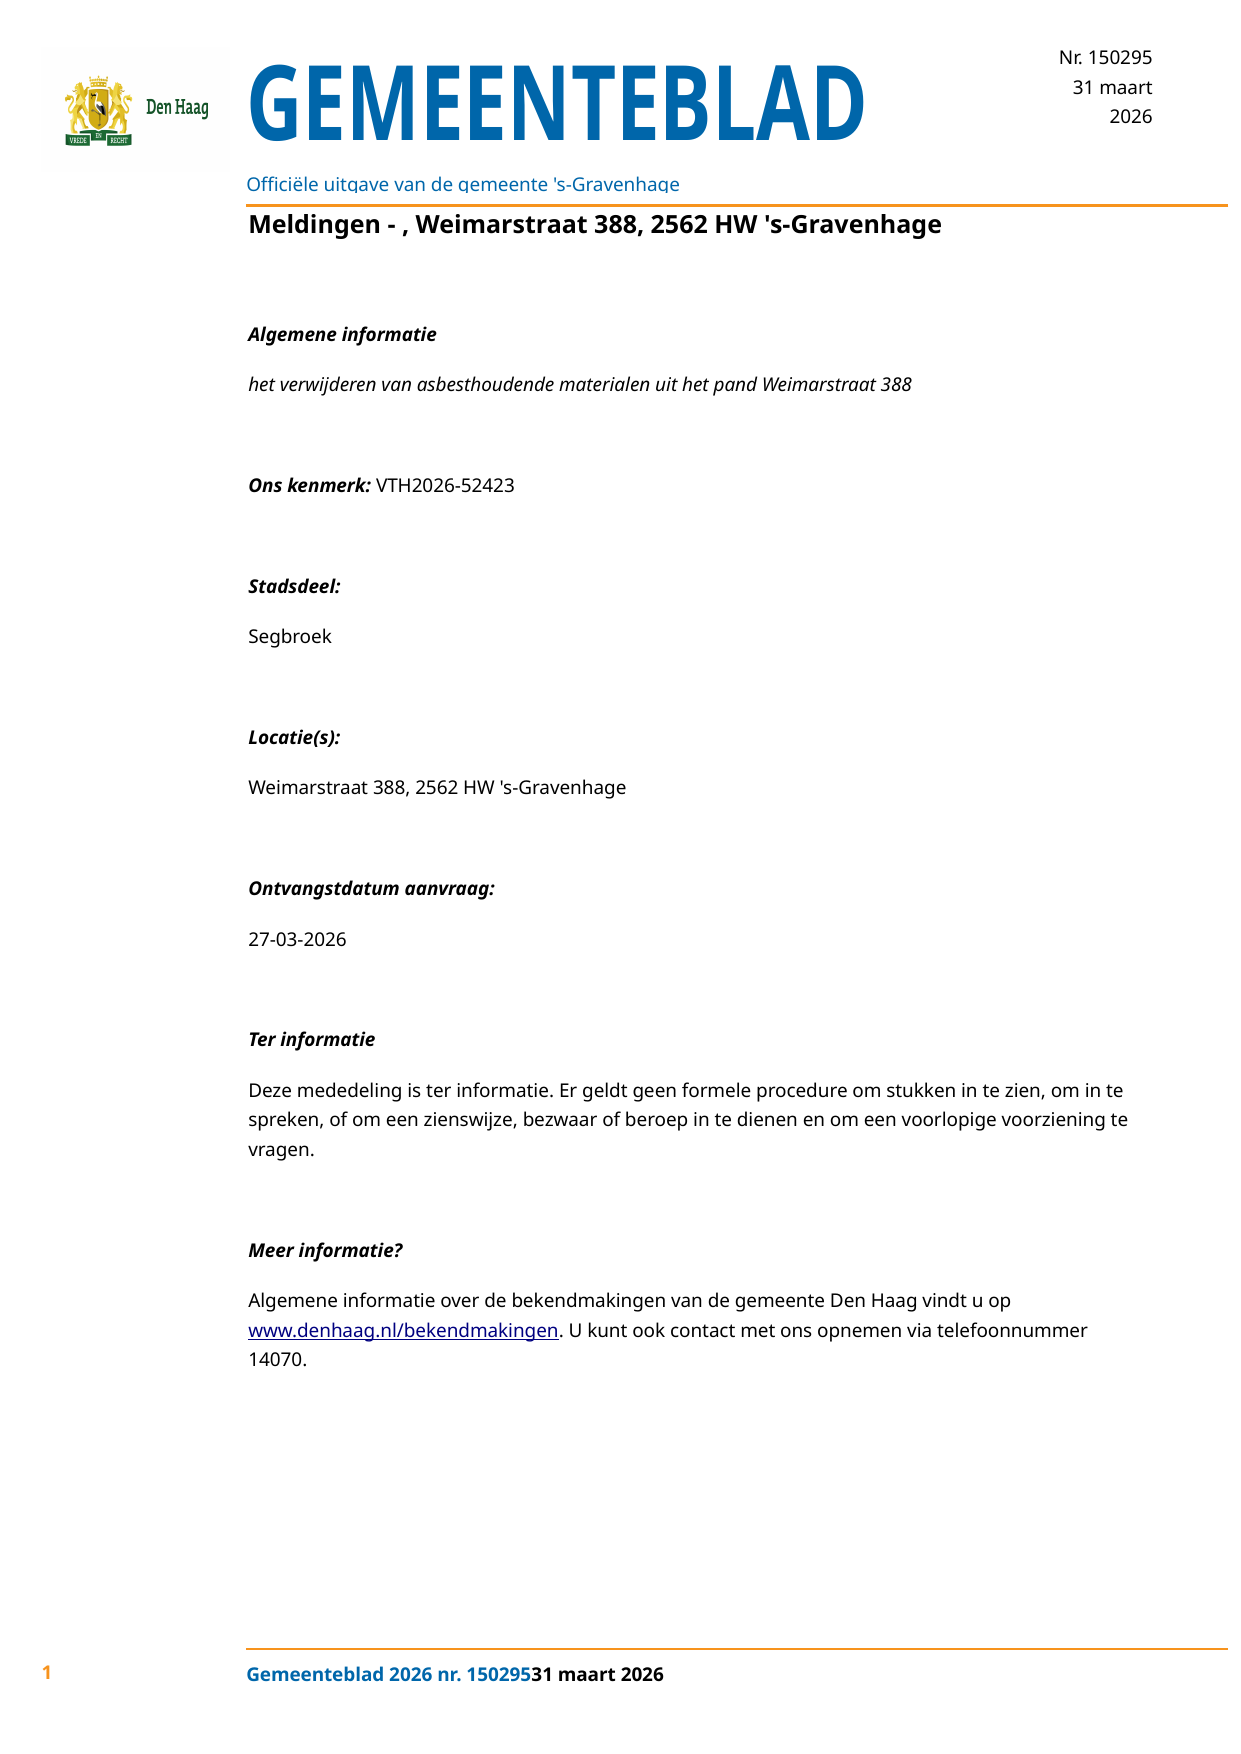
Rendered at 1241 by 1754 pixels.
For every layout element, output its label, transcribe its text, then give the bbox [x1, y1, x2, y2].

text Deze mededeling is ter informatie. Er geldt geen formele procedure om stukken in te zien, om in te spreken, of om een zienswijze, bezwaar of beroep in te dienen en om een voorlopige voorziening te vragen. [248, 1077, 1152, 1162]
text Ons kenmerk: VTH2026-52423 [248, 472, 1152, 498]
picture [41, 47, 231, 172]
text 27-03-2026 [248, 926, 1152, 951]
text Weimarstraat 388, 2562 HW 's-Gravenhage [248, 774, 1152, 800]
text Ter informatie [248, 1027, 1152, 1052]
text het verwijderen van asbesthoudende materialen uit het pand Weimarstraat 388 [248, 371, 1152, 397]
text Stadsdeel: [248, 573, 1152, 598]
text Segbroek [248, 623, 1152, 649]
text Algemene informatie over de bekendmakingen van de gemeente Den Haag vindt u op www.denhaag.nl/bekendmakingen. U kunt ook contact met ons opnemen via telefoonnummer 14070. [248, 1287, 1152, 1372]
text Meer informatie? [248, 1237, 1152, 1263]
text Meldingen - , Weimarstraat 388, 2562 HW 's-Gravenhage [248, 207, 1152, 241]
text Locatie(s): [248, 724, 1152, 750]
text Ontvangstdatum aanvraag: [248, 875, 1152, 901]
text Algemene informatie [248, 321, 1152, 346]
